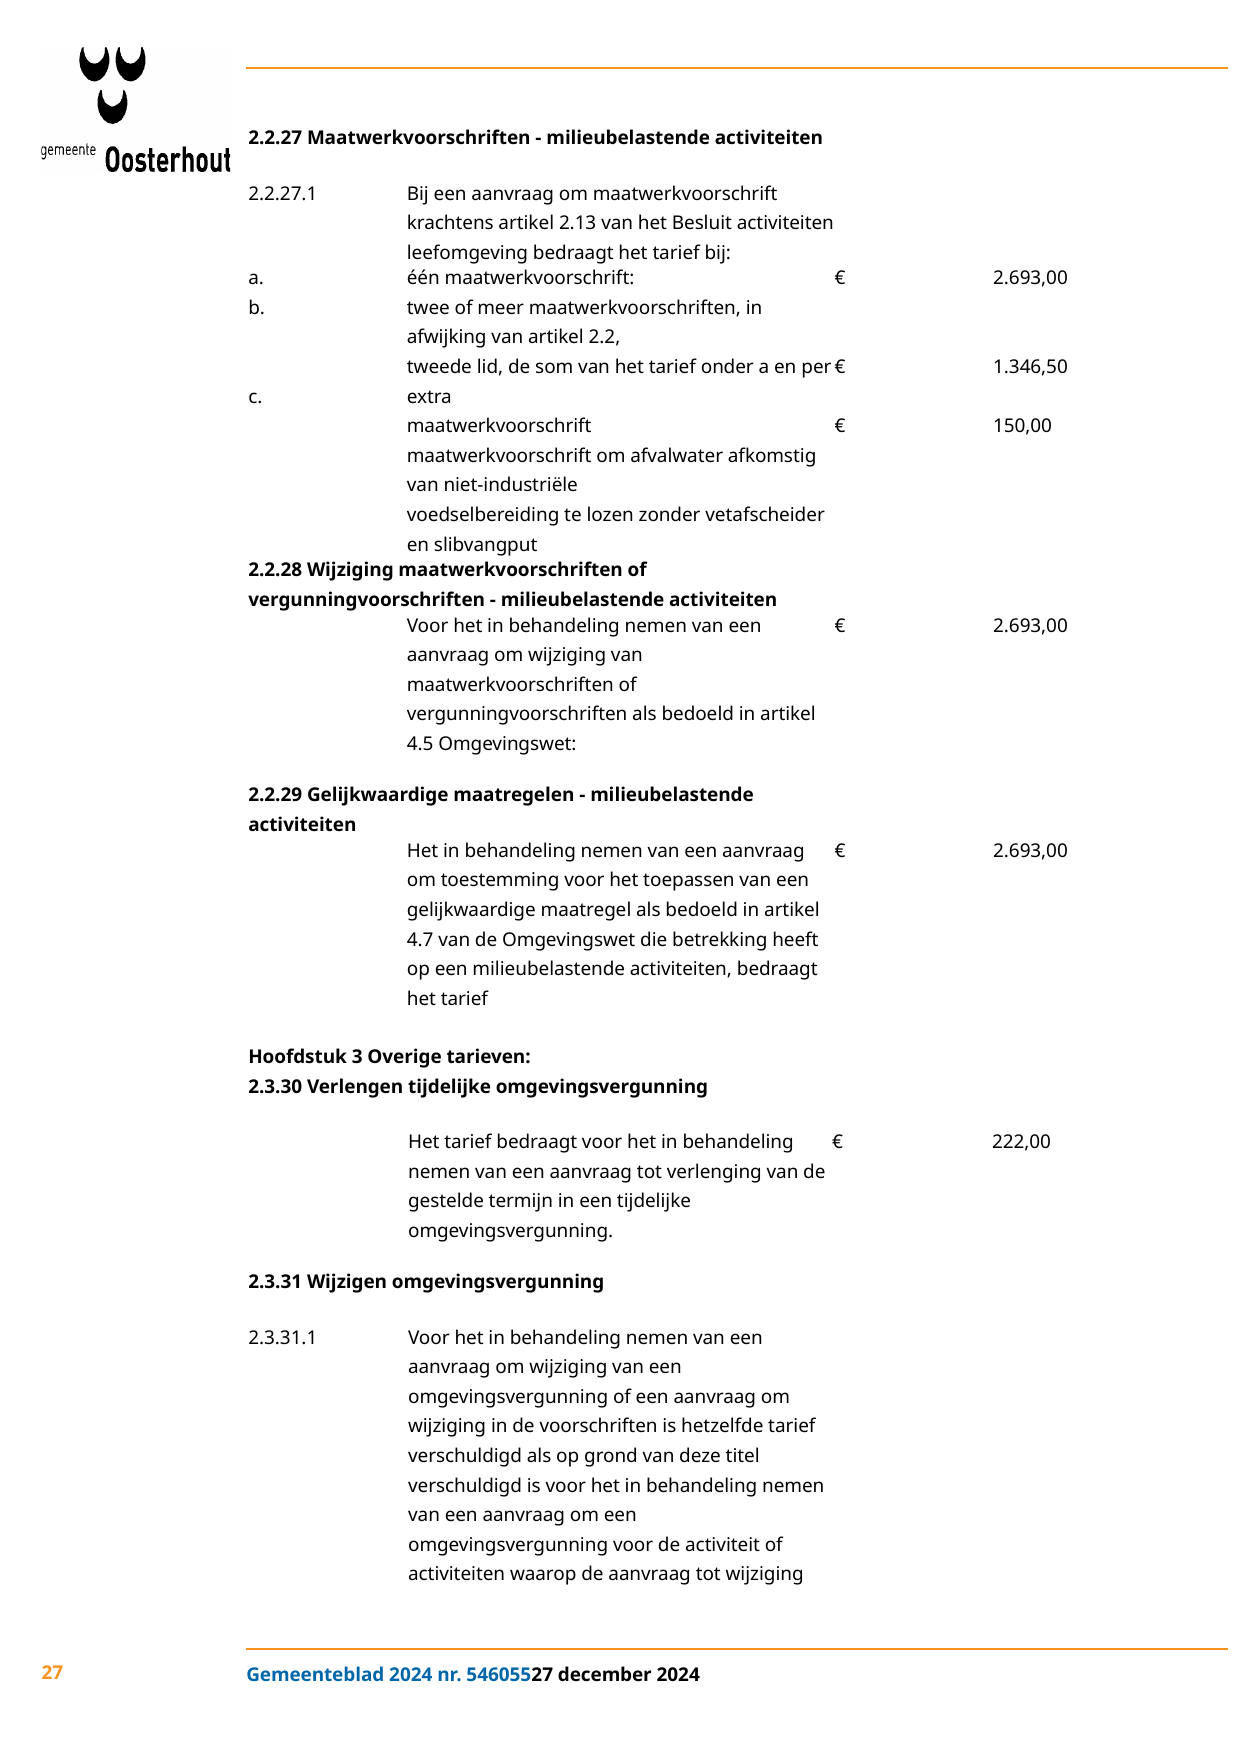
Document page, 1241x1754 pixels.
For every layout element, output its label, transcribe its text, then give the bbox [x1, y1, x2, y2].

table_cell [248, 756, 407, 782]
table_cell [993, 180, 1152, 264]
table_cell [993, 782, 1152, 837]
table_header 2.3.30 Verlengen tijdelijke omgevingsvergunning [248, 1073, 832, 1128]
table_cell € [832, 1129, 992, 1243]
table_cell € € € [834, 265, 993, 557]
table_cell 2.3.31 Wijzigen omgevingsvergunning [248, 1269, 832, 1324]
table_cell [248, 837, 407, 1011]
table_cell [248, 612, 407, 756]
table_cell [834, 180, 993, 264]
table_cell Het tarief bedraagt voor het in behandeling nemen van een aanvraag tot verlenging van de gestelde termijn in een tijdelijke omgevingsvergunning. [408, 1129, 832, 1243]
table_cell [832, 1269, 992, 1324]
table_cell Bij een aanvraag om maatwerkvoorschrift krachtens artikel 2.13 van het Besluit activiteiten leefomgeving bedraagt het tarief bij: [407, 180, 834, 264]
table_cell Voor het in behandeling nemen van een aanvraag om wijziging van een omgevingsvergunning of een aanvraag om wijziging in de voorschriften is hetzelfde tarief verschuldigd als op grond van deze titel verschuldigd is voor het in behandeling nemen van een aanvraag om een omgevingsvergunning voor de activiteit of activiteiten waarop de aanvraag tot wijziging [408, 1324, 832, 1586]
table_cell [832, 1243, 992, 1269]
text Hoofdstuk 3 Overige tarieven: [248, 1043, 1152, 1069]
table_cell 2.693,00 1.346,50 150,00 [993, 265, 1152, 557]
table_cell [248, 1243, 408, 1269]
table_cell 2.3.31.1 [248, 1324, 408, 1586]
table_cell [834, 95, 993, 180]
table_cell [834, 756, 993, 782]
table_cell Voor het in behandeling nemen van een aanvraag om wijziging van maatwerkvoorschriften of vergunningvoorschriften als bedoeld in artikel 4.5 Omgevingswet: [407, 612, 834, 756]
table_cell [834, 782, 993, 837]
table_cell Het in behandeling nemen van een aanvraag om toestemming voor het toepassen van een gelijkwaardige maatregel als bedoeld in artikel 4.7 van de Omgevingswet die betrekking heeft op een milieubelastende activiteiten, bedraagt het tarief [407, 837, 834, 1011]
table_cell [832, 1324, 992, 1586]
table_cell 2.2.27.1 [248, 180, 407, 264]
table_cell 2.2.29 Gelijkwaardige maatregelen - milieubelastende activiteiten [248, 782, 834, 837]
table_cell [834, 557, 993, 612]
table_cell [992, 1269, 1152, 1324]
table_cell [993, 95, 1152, 180]
table_cell [993, 756, 1152, 782]
table_cell € [834, 837, 993, 1011]
table_header [832, 1073, 992, 1128]
table_cell [407, 756, 834, 782]
table_cell € [834, 612, 993, 756]
table_cell [248, 1129, 408, 1243]
table_cell één maatwerkvoorschrift: twee of meer maatwerkvoorschriften, in afwijking van artikel 2.2, tweede lid, de som van het tarief onder a en per extra maatwerkvoorschrift maatwerkvoorschrift om afvalwater afkomstig van niet-industriële voedselbereiding te lozen zonder vetafscheider en slibvangput [407, 265, 834, 557]
table_cell 222,00 [992, 1129, 1152, 1243]
table_cell 2.693,00 [993, 612, 1152, 756]
table_cell 2.2.27 Maatwerkvoorschriften - milieubelastende activiteiten [248, 95, 834, 180]
table_cell [992, 1324, 1152, 1586]
table_cell [993, 557, 1152, 612]
picture [41, 47, 231, 172]
table_cell a. b. c. [248, 265, 407, 557]
table_cell 2.2.28 Wijziging maatwerkvoorschriften of vergunningvoorschriften - milieubelastende activiteiten [248, 557, 834, 612]
table_cell [992, 1243, 1152, 1269]
table_header [992, 1073, 1152, 1128]
table_cell [408, 1243, 832, 1269]
table_cell 2.693,00 [993, 837, 1152, 1011]
